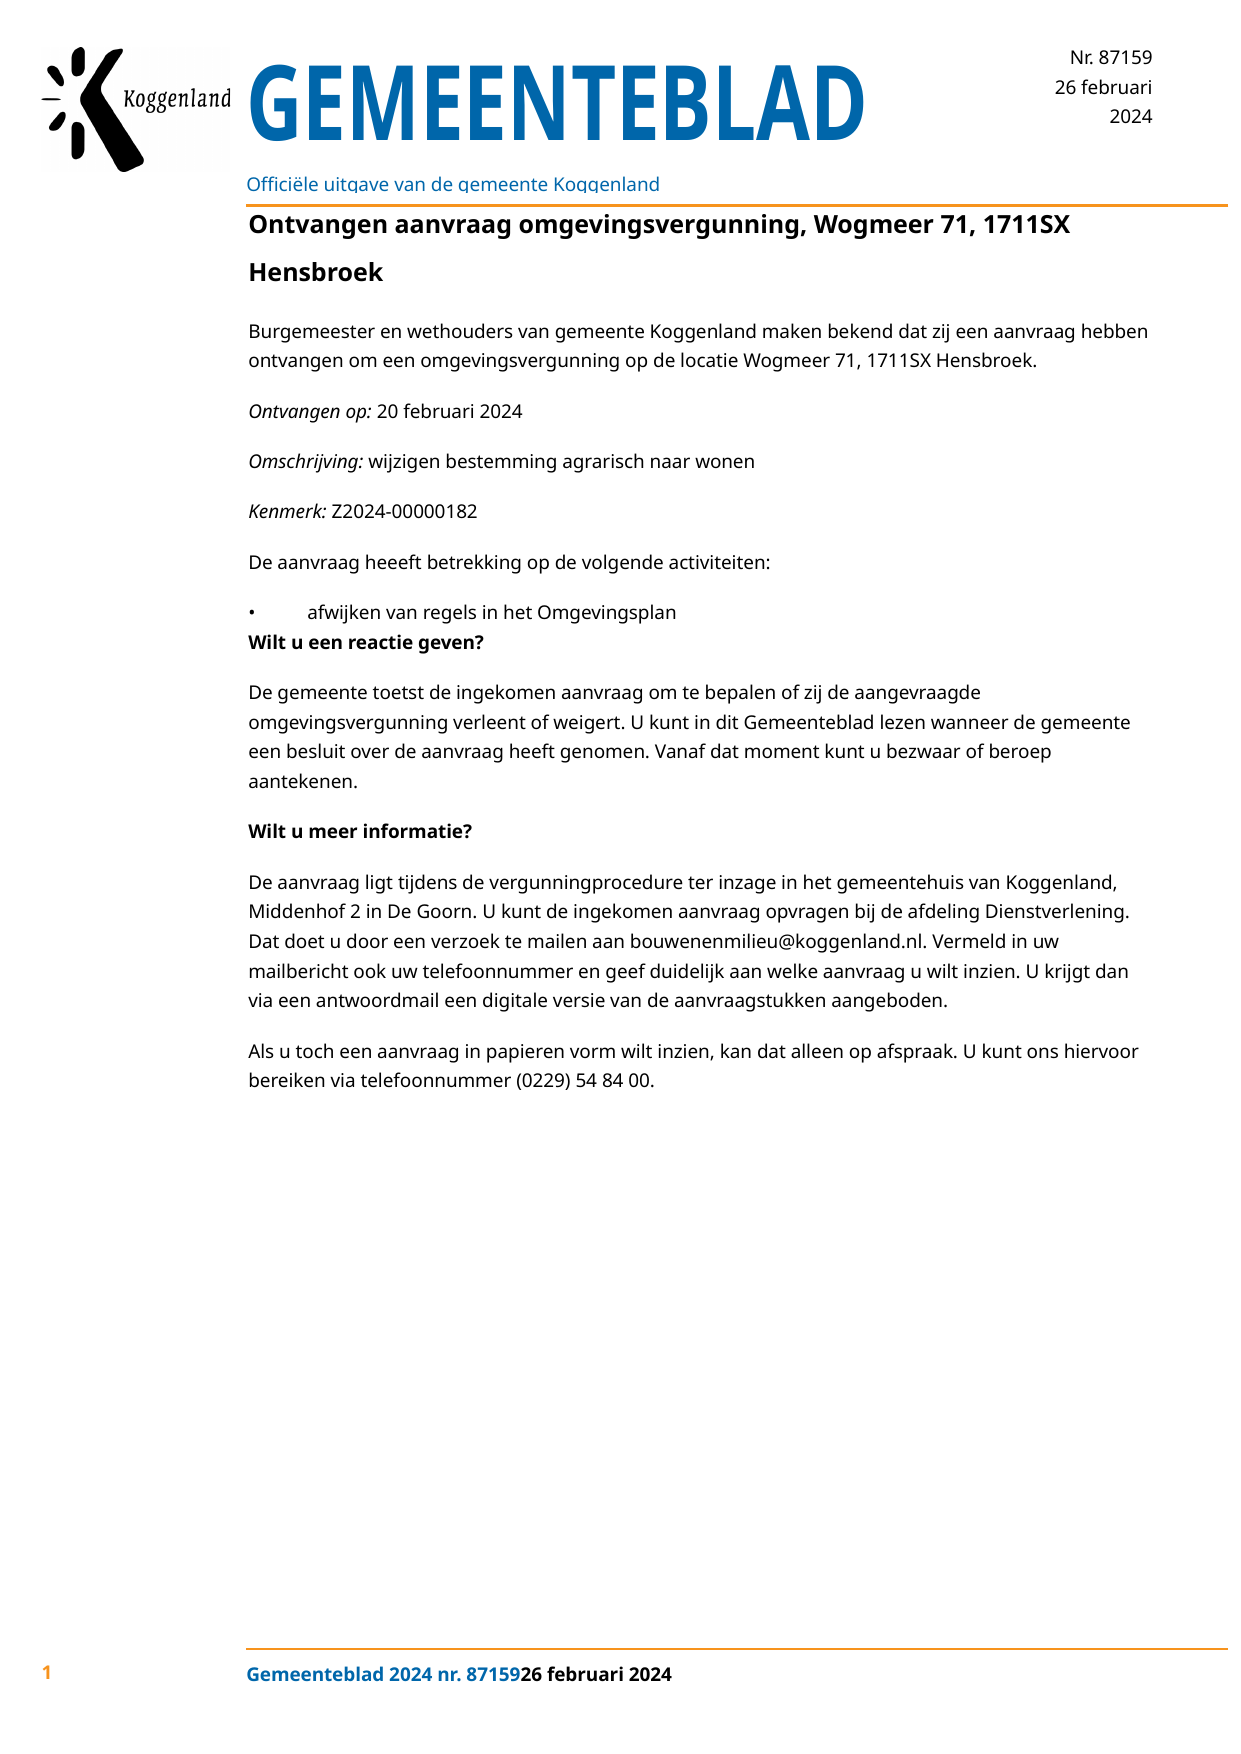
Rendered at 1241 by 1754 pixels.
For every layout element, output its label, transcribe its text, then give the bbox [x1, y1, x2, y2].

text Omschrijving: wijzigen bestemming agrarisch naar wonen [248, 448, 1152, 474]
text Burgemeester en wethouders van gemeente Koggenland maken bekend dat zij een aanvraag hebben ontvangen om een omgevingsvergunning op de locatie Wogmeer 71, 1711SX Hensbroek. [248, 318, 1152, 373]
text De gemeente toetst de ingekomen aanvraag om te bepalen of zij de aangevraagde omgevingsvergunning verleent of weigert. U kunt in dit Gemeenteblad lezen wanneer de gemeente een besluit over de aanvraag heeft genomen. Vanaf dat moment kunt u bezwaar of beroep aantekenen. [248, 679, 1152, 794]
text Ontvangen op: 20 februari 2024 [248, 398, 1152, 424]
text De aanvraag heeeft betrekking op de volgende activiteiten: [248, 549, 1152, 575]
list afwijken van regels in het Omgevingsplan [248, 599, 1152, 625]
text Wilt u een reactie geven? [248, 629, 1152, 655]
text Ontvangen aanvraag omgevingsvergunning, Wogmeer 71, 1711SX Hensbroek [248, 207, 1152, 288]
text De aanvraag ligt tijdens de vergunningprocedure ter inzage in het gemeentehuis van Koggenland, Middenhof 2 in De Goorn. U kunt de ingekomen aanvraag opvragen bij de afdeling Dienstverlening. Dat doet u door een verzoek te mailen aan bouwenenmilieu@koggenland.nl. Vermeld in uw mailbericht ook uw telefoonnummer en geef duidelijk aan welke aanvraag u wilt inzien. U krijgt dan via een antwoordmail een digitale versie van de aanvraagstukken aangeboden. [248, 869, 1152, 1013]
text Wilt u meer informatie? [248, 819, 1152, 844]
text Kenmerk: Z2024-00000182 [248, 499, 1152, 524]
picture [41, 47, 231, 172]
text Als u toch een aanvraag in papieren vorm wilt inzien, kan dat alleen op afspraak. U kunt ons hiervoor bereiken via telefoonnummer (0229) 54 84 00. [248, 1038, 1152, 1093]
